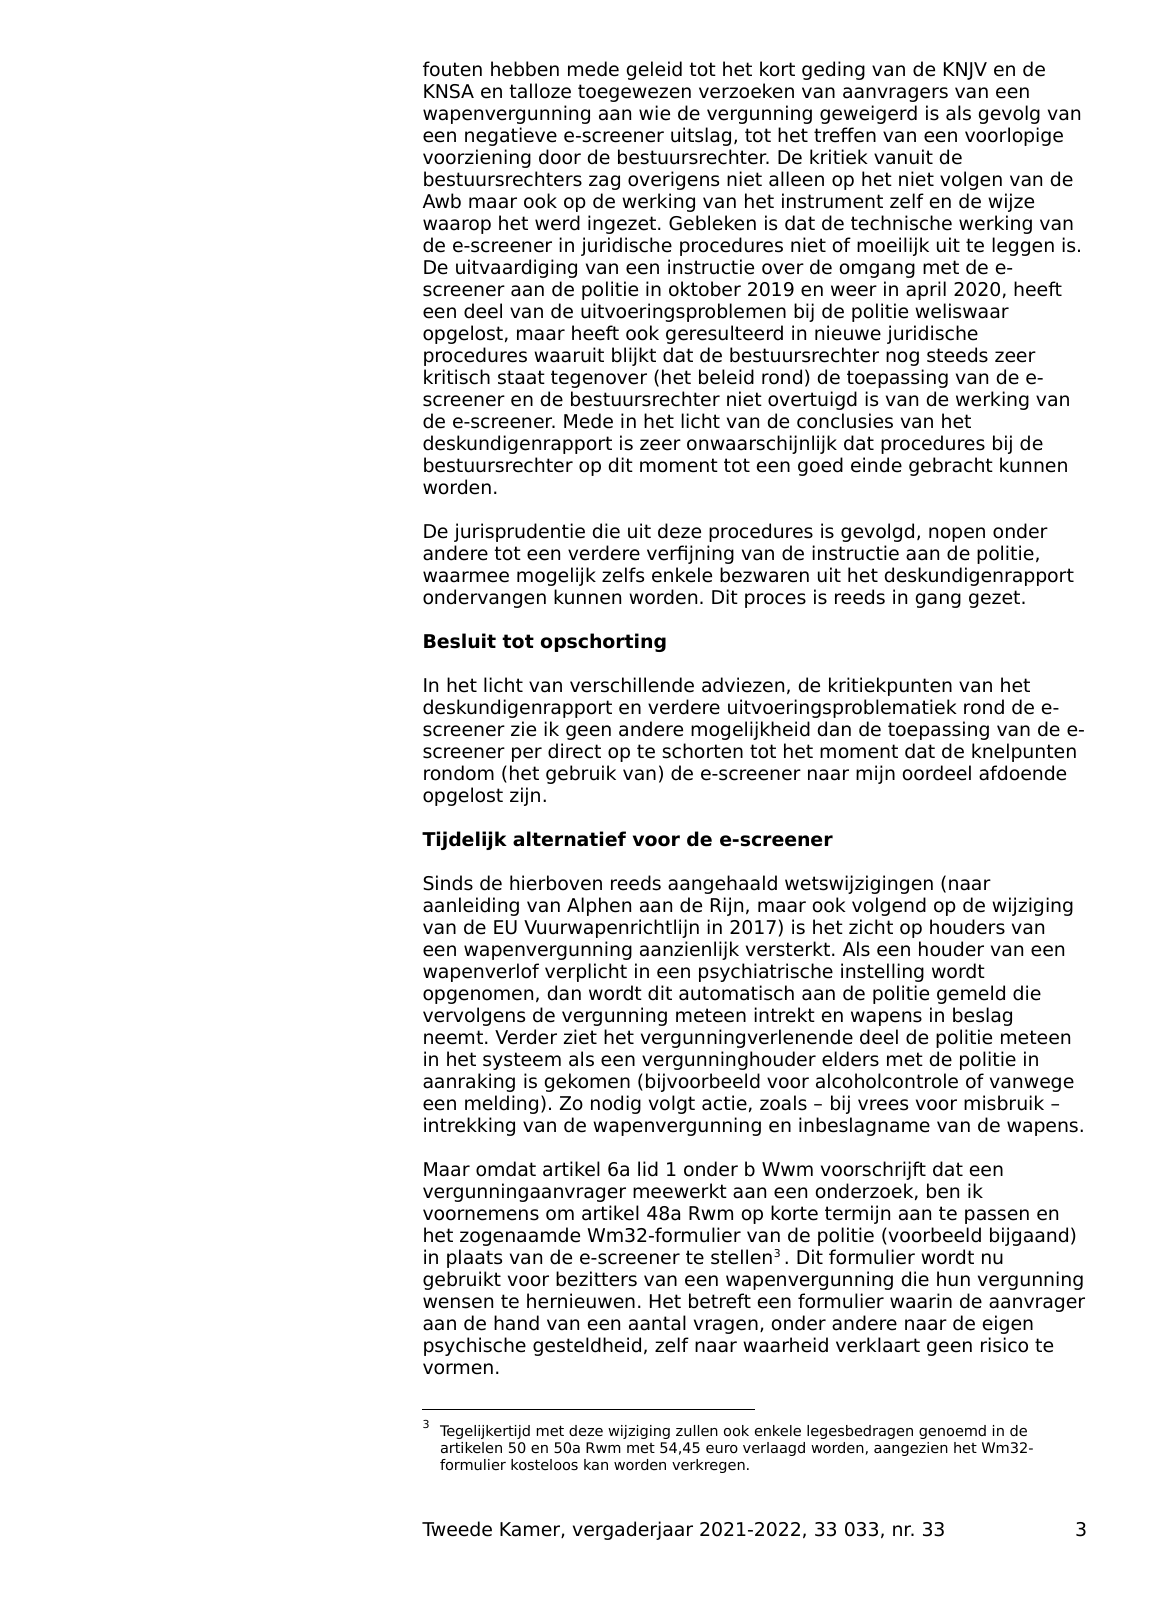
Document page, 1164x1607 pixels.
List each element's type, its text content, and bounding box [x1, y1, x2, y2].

text In het licht van verschillende adviezen, de kritiekpunten van het deskundigenrapport en verdere uitvoeringsproblematiek rond de e-screener zie ik geen andere mogelijkheid dan de toepassing van de e-screener per direct op te schorten tot het moment dat de knelpunten rondom (het gebruik van) de e-screener naar mijn oordeel afdoende opgelost zijn. [422, 675, 1087, 807]
text Tegelijkertijd met deze wijziging zullen ook enkele legesbedragen genoemd in de artikelen 50 en 50a Rwm met 54,45 euro verlaagd worden, aangezien het Wm32-formulier kosteloos kan worden verkregen. [422, 1418, 1087, 1474]
text fouten hebben mede geleid tot het kort geding van de KNJV en de KNSA en talloze toegewezen verzoeken van aanvragers van een wapenvergunning aan wie de vergunning geweigerd is als gevolg van een negatieve e-screener uitslag, tot het treffen van een voorlopige voorziening door de bestuursrechter. De kritiek vanuit de bestuursrechters zag overigens niet alleen op het niet volgen van de Awb maar ook op de werking van het instrument zelf en de wijze waarop het werd ingezet. Gebleken is dat de technische werking van de e-screener in juridische procedures niet of moeilijk uit te leggen is. De uitvaardiging van een instructie over de omgang met de e-screener aan de politie in oktober 2019 en weer in april 2020, heeft een deel van de uitvoeringsproblemen bij de politie weliswaar opgelost, maar heeft ook geresulteerd in nieuwe juridische procedures waaruit blijkt dat de bestuursrechter nog steeds zeer kritisch staat tegenover (het beleid rond) de toepassing van de e-screener en de bestuursrechter niet overtuigd is van de werking van de e-screener. Mede in het licht van de conclusies van het deskundigenrapport is zeer onwaarschijnlijk dat procedures bij de bestuursrechter op dit moment tot een goed einde gebracht kunnen worden. [422, 59, 1087, 499]
subtitle Besluit tot opschorting [422, 631, 1087, 653]
text Maar omdat artikel 6a lid 1 onder b Wwm voorschrijft dat een vergunningaanvrager meewerkt aan een onderzoek, ben ik voornemens om artikel 48a Rwm op korte termijn aan te passen en het zogenaamde Wm32-formulier van de politie (voorbeeld bijgaand) in plaats van de e-screener te stellen. Dit formulier wordt nu gebruikt voor bezitters van een wapenvergunning die hun vergunning wensen te hernieuwen. Het betreft een formulier waarin de aanvrager aan de hand van een aantal vragen, onder andere naar de eigen psychische gesteldheid, zelf naar waarheid verklaart geen risico te vormen. [422, 1159, 1087, 1379]
text Sinds de hierboven reeds aangehaald wetswijzigingen (naar aanleiding van Alphen aan de Rijn, maar ook volgend op de wijziging van de EU Vuurwapenrichtlijn in 2017) is het zicht op houders van een wapenvergunning aanzienlijk versterkt. Als een houder van een wapenverlof verplicht in een psychiatrische instelling wordt opgenomen, dan wordt dit automatisch aan de politie gemeld die vervolgens de vergunning meteen intrekt en wapens in beslag neemt. Verder ziet het vergunningverlenende deel de politie meteen in het systeem als een vergunninghouder elders met de politie in aanraking is gekomen (bijvoorbeeld voor alcoholcontrole of vanwege een melding). Zo nodig volgt actie, zoals – bij vrees voor misbruik – intrekking van de wapenvergunning en inbeslagname van de wapens. [422, 873, 1087, 1137]
subtitle Tijdelijk alternatief voor de e-screener [422, 829, 1087, 851]
text De jurisprudentie die uit deze procedures is gevolgd, nopen onder andere tot een verdere verfijning van de instructie aan de politie, waarmee mogelijk zelfs enkele bezwaren uit het deskundigenrapport ondervangen kunnen worden. Dit proces is reeds in gang gezet. [422, 521, 1087, 609]
